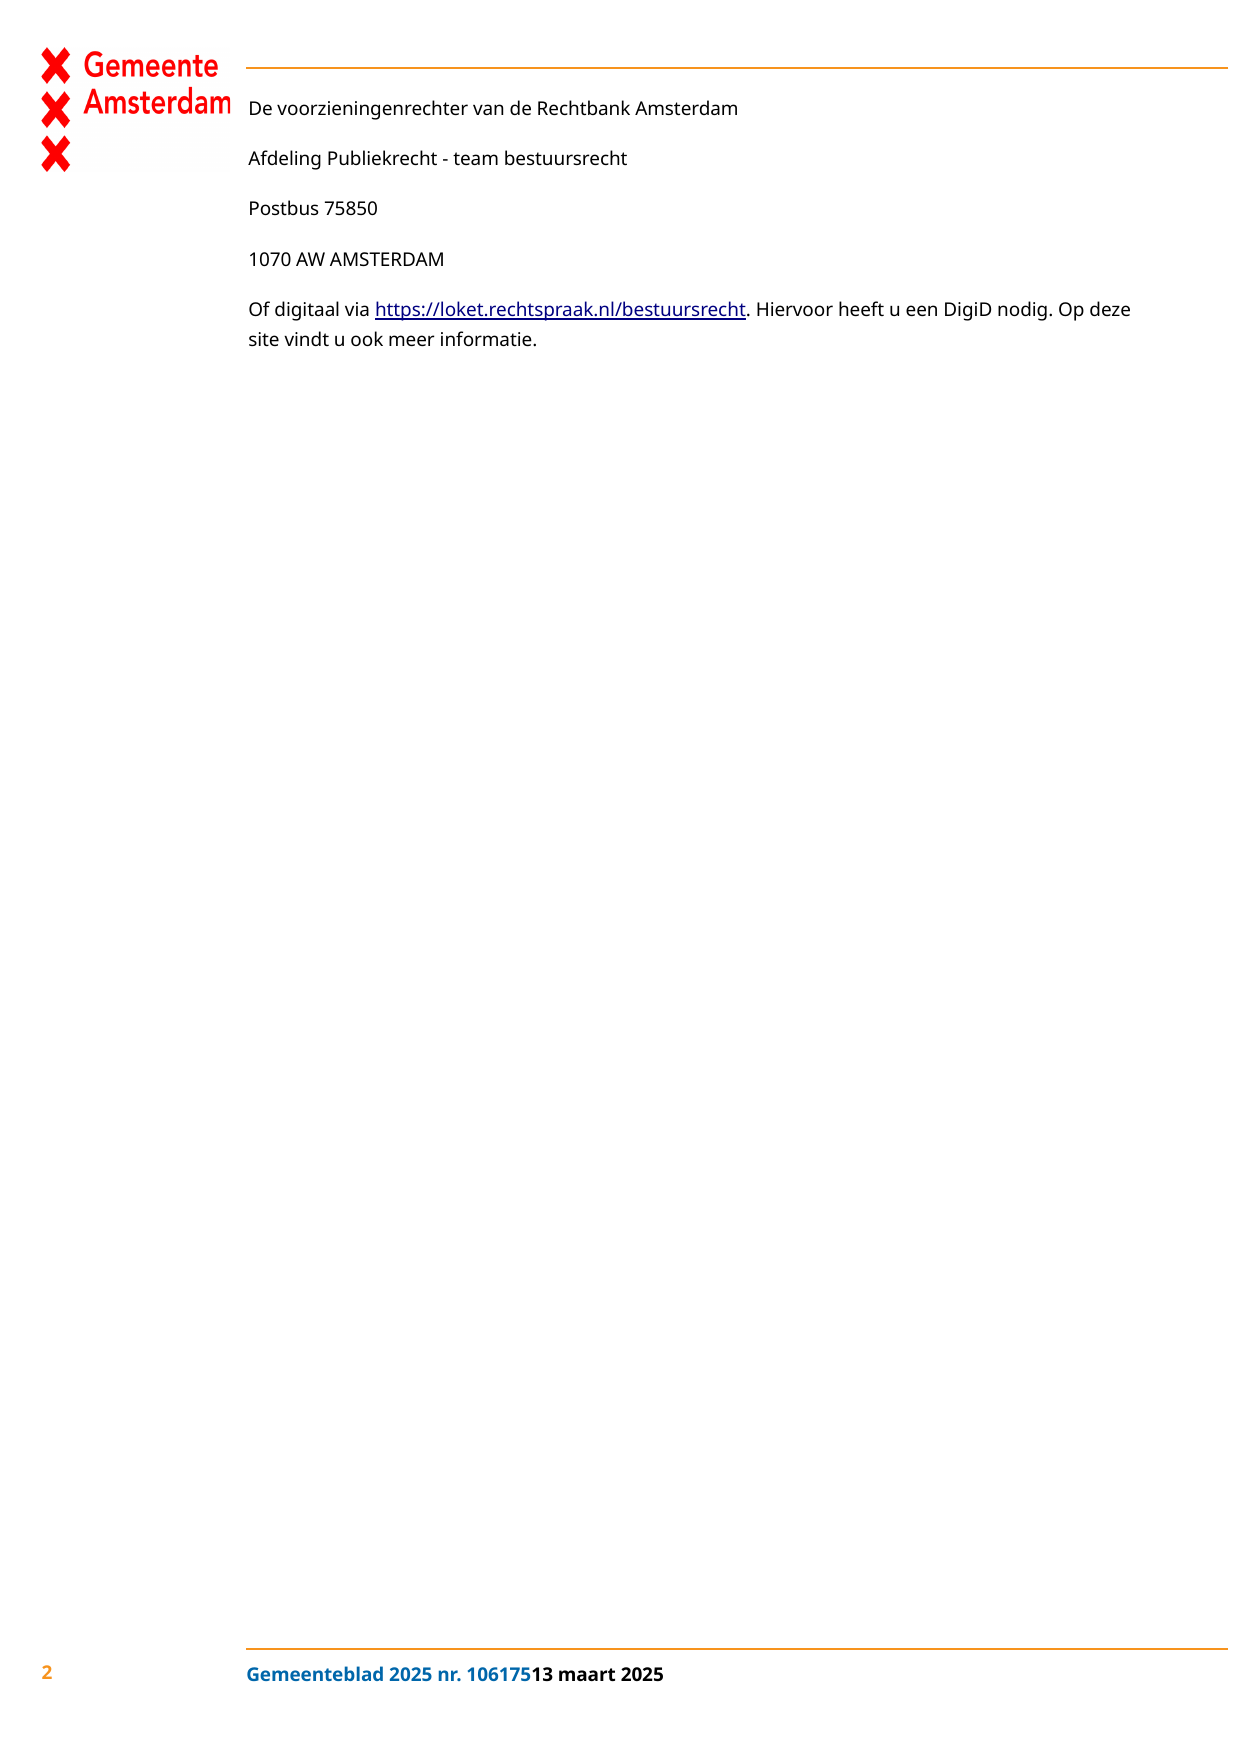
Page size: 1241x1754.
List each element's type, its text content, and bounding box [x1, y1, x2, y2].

text De voorzieningenrechter van de Rechtbank Amsterdam [248, 95, 1152, 121]
text Afdeling Publiekrecht - team bestuursrecht [248, 145, 1152, 171]
picture [41, 47, 231, 172]
text Postbus 75850 [248, 196, 1152, 221]
text 1070 AW AMSTERDAM [248, 246, 1152, 272]
text Of digitaal via https://loket.rechtspraak.nl/bestuursrecht. Hiervoor heeft u een DigiD nodig. Op deze site vindt u ook meer informatie. [248, 296, 1152, 352]
